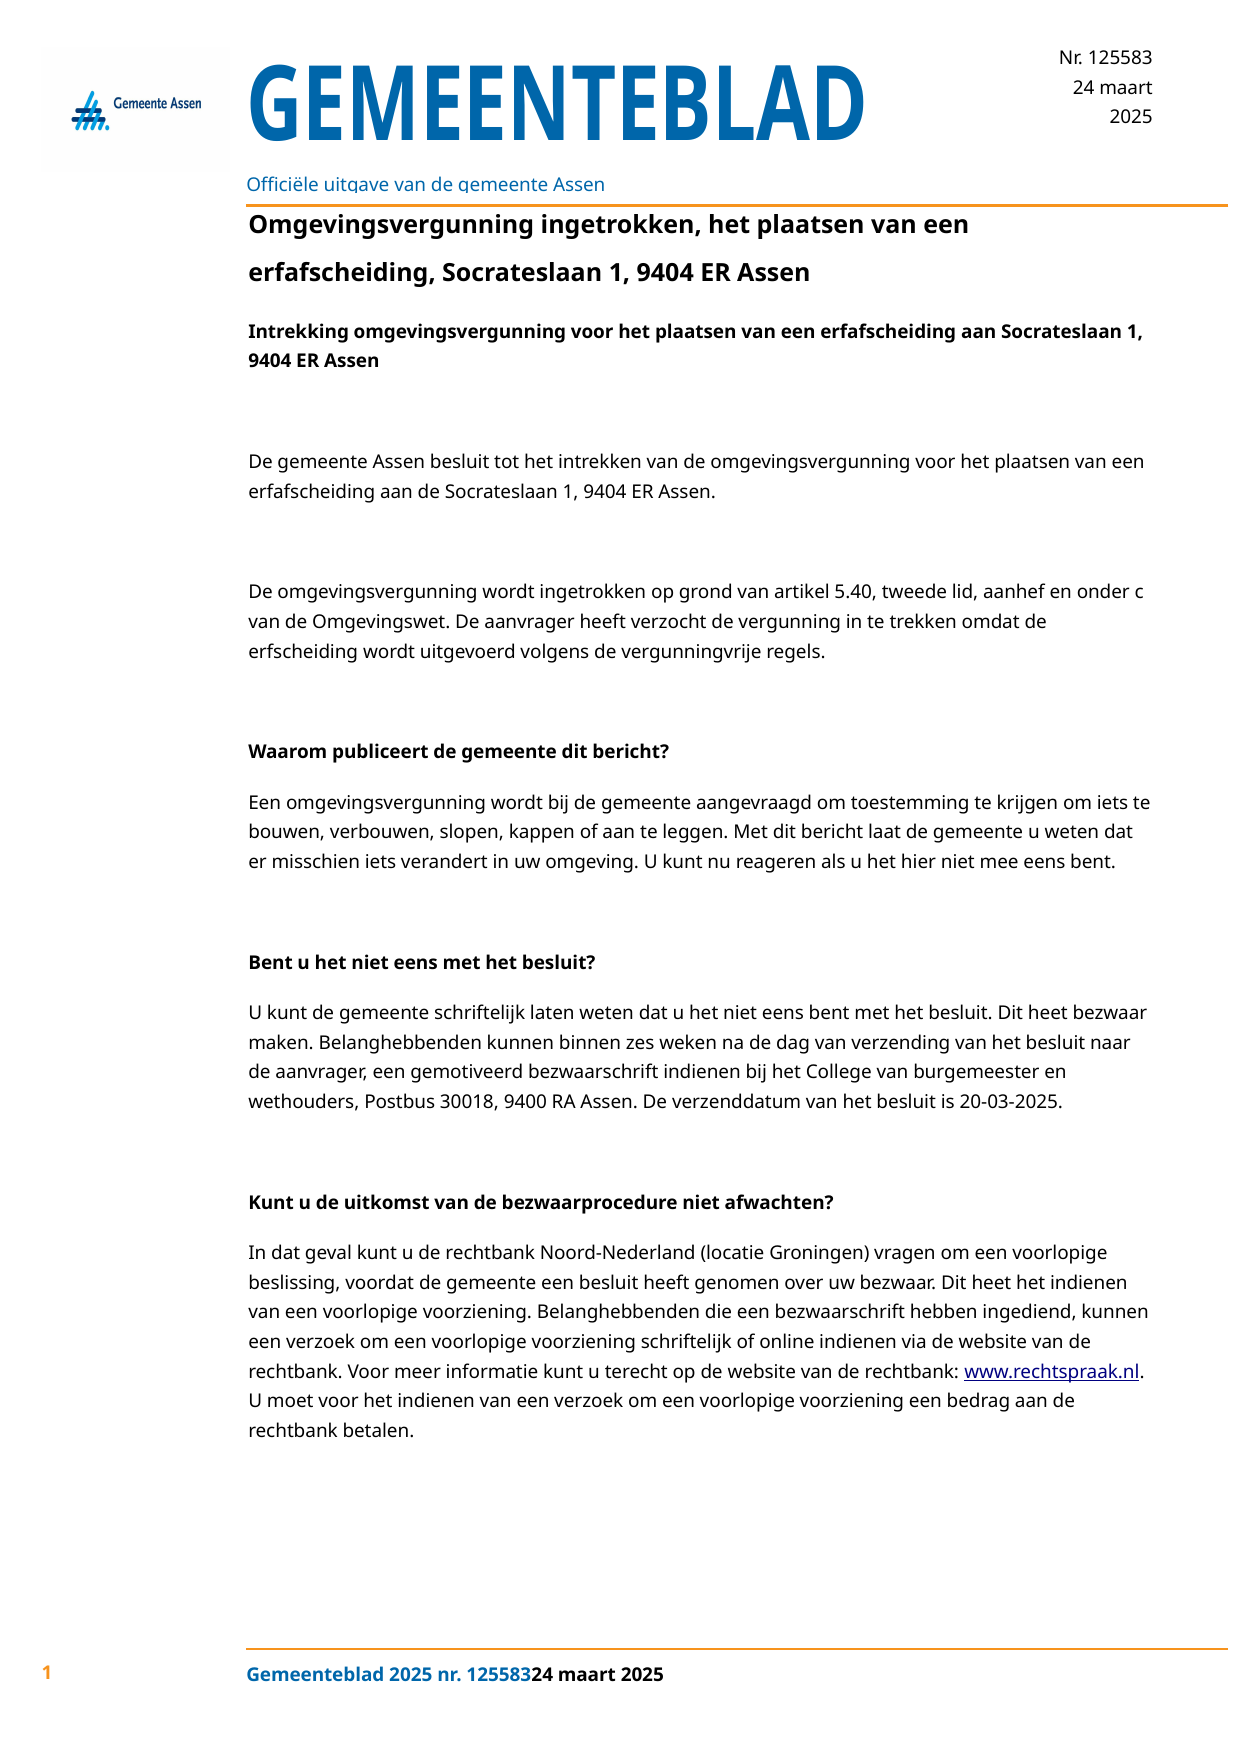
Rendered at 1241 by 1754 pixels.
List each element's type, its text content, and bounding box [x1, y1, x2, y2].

text De gemeente Assen besluit tot het intrekken van de omgevingsvergunning voor het plaatsen van een erfafscheiding aan de Socrateslaan 1, 9404 ER Assen. [248, 448, 1152, 504]
text Kunt u de uitkomst van de bezwaarprocedure niet afwachten? [248, 1189, 1152, 1215]
text U kunt de gemeente schriftelijk laten weten dat u het niet eens bent met het besluit. Dit heet bezwaar maken. Belanghebbenden kunnen binnen zes weken na de dag van verzending van het besluit naar de aanvrager, een gemotiveerd bezwaarschrift indienen bij het College van burgemeester en wethouders, Postbus 30018, 9400 RA Assen. De verzenddatum van het besluit is 20-03-2025. [248, 999, 1152, 1114]
text De omgevingsvergunning wordt ingetrokken op grond van artikel 5.40, tweede lid, aanhef en onder c van de Omgevingswet. De aanvrager heeft verzocht de vergunning in te trekken omdat de erfscheiding wordt uitgevoerd volgens de vergunningvrije regels. [248, 579, 1152, 664]
text Bent u het niet eens met het besluit? [248, 949, 1152, 975]
text Waarom publiceert de gemeente dit bericht? [248, 739, 1152, 764]
text Een omgevingsvergunning wordt bij de gemeente aangevraagd om toestemming te krijgen om iets te bouwen, verbouwen, slopen, kappen of aan te leggen. Met dit bericht laat de gemeente u weten dat er misschien iets verandert in uw omgeving. U kunt nu reageren als u het hier niet mee eens bent. [248, 789, 1152, 874]
text Omgevingsvergunning ingetrokken, het plaatsen van een erfafscheiding, Socrateslaan 1, 9404 ER Assen [248, 207, 1152, 288]
text Intrekking omgevingsvergunning voor het plaatsen van een erfafscheiding aan Socrateslaan 1, 9404 ER Assen [248, 318, 1152, 373]
text In dat geval kunt u de rechtbank Noord-Nederland (locatie Groningen) vragen om een voorlopige beslissing, voordat de gemeente een besluit heeft genomen over uw bezwaar. Dit heet het indienen van een voorlopige voorziening. Belanghebbenden die een bezwaarschrift hebben ingediend, kunnen een verzoek om een voorlopige voorziening schriftelijk of online indienen via de website van de rechtbank. Voor meer informatie kunt u terecht op de website van de rechtbank: www.rechtspraak.nl. U moet voor het indienen van een verzoek om een voorlopige voorziening een bedrag aan de rechtbank betalen. [248, 1239, 1152, 1443]
picture [41, 47, 231, 172]
